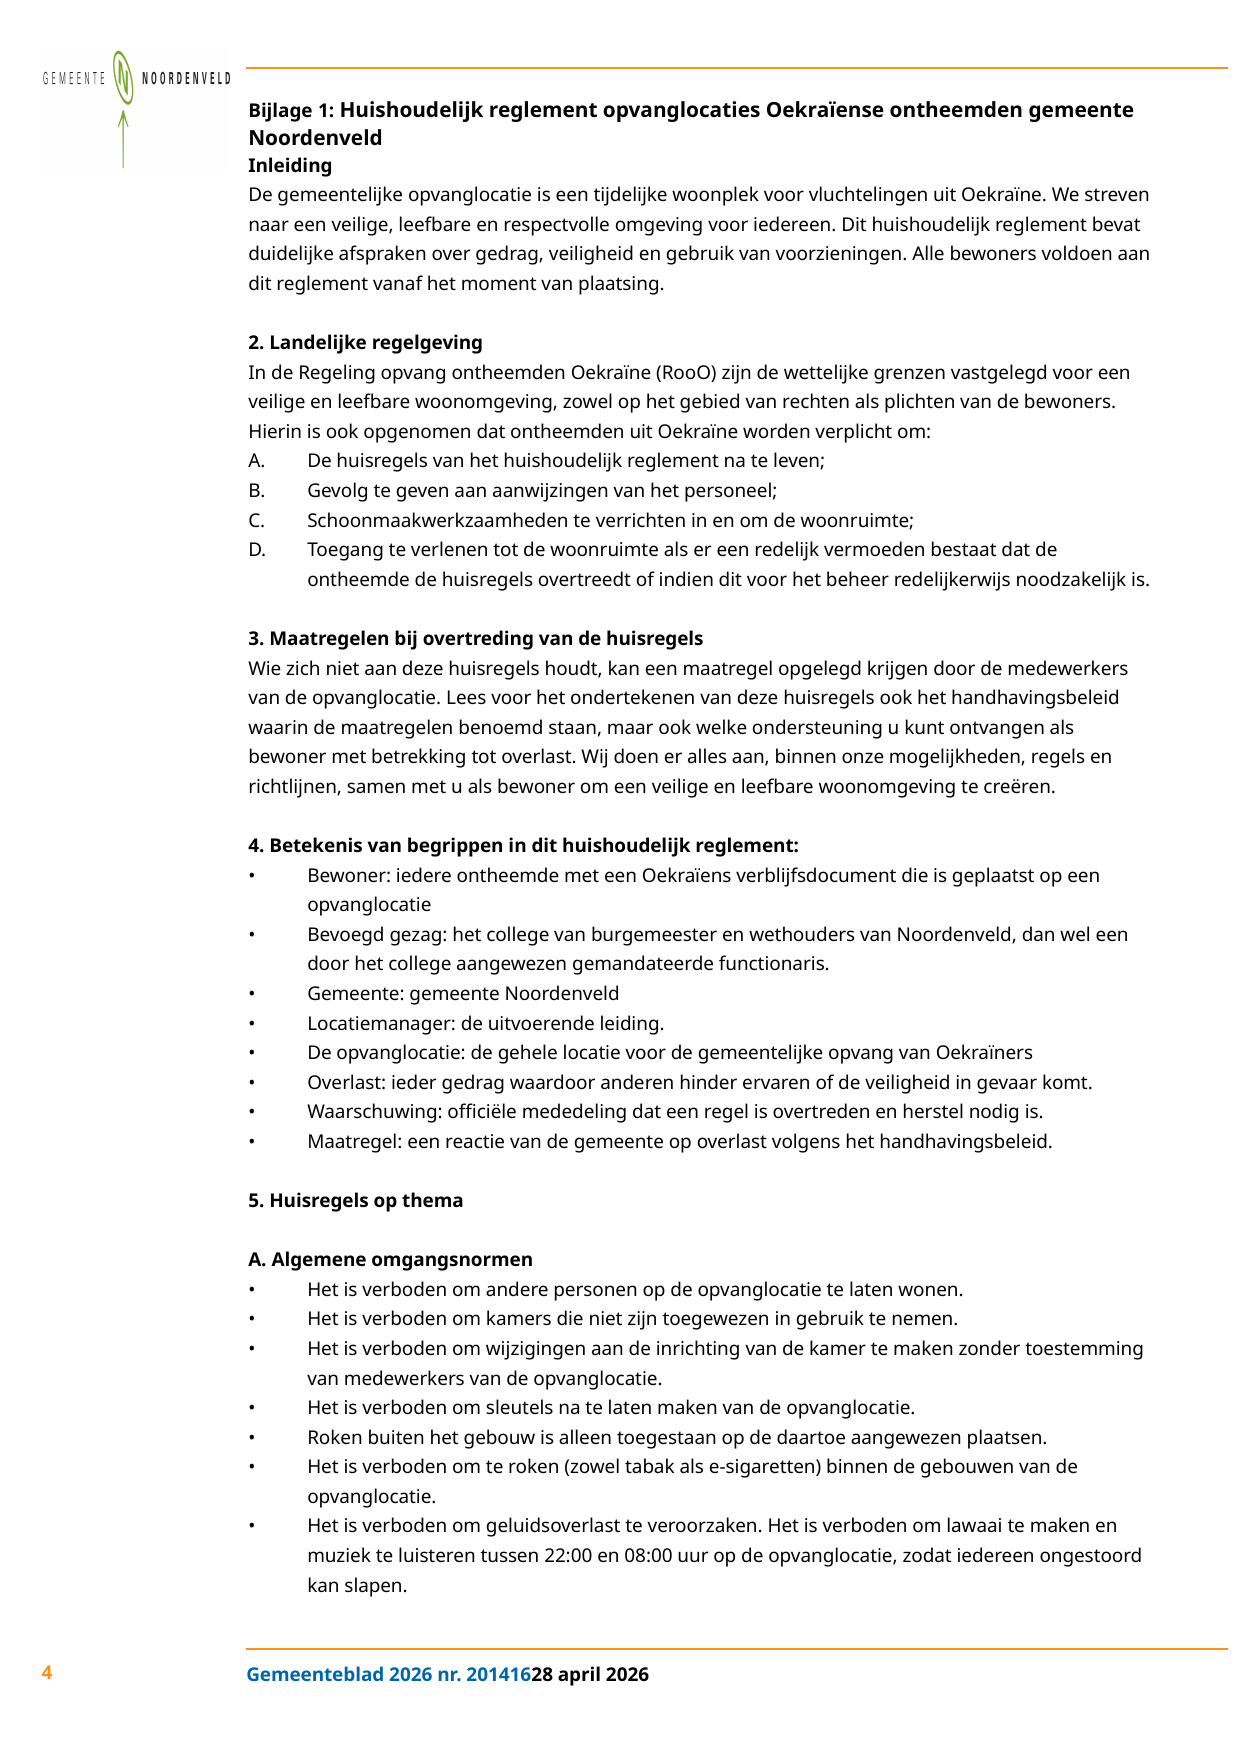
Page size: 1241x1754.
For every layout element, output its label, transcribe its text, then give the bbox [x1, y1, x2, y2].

list Het is verboden om andere personen op de opvanglocatie te laten wonen. [248, 1276, 1152, 1302]
list Bewoner: iedere ontheemde met een Oekraïens verblijfsdocument die is geplaatst op een opvanglocatie [248, 862, 1152, 917]
list Het is verboden om sleutels na te laten maken van de opvanglocatie. [248, 1394, 1152, 1420]
list Overlast: ieder gedrag waardoor anderen hinder ervaren of de veiligheid in gevaar komt. [248, 1069, 1152, 1094]
text Hierin is ook opgenomen dat ontheemden uit Oekraïne worden verplicht om: [248, 418, 1152, 444]
text A. Algemene omgangsnormen [248, 1246, 1152, 1272]
text 3. Maatregelen bij overtreding van de huisregels [248, 625, 1152, 651]
list Het is verboden om te roken (zowel tabak als e-sigaretten) binnen de gebouwen van de opvanglocatie. [248, 1453, 1152, 1509]
list Roken buiten het gebouw is alleen toegestaan op de daartoe aangewezen plaatsen. [248, 1424, 1152, 1449]
list Gevolg te geven aan aanwijzingen van het personeel; [248, 477, 1152, 503]
list De huisregels van het huishoudelijk reglement na te leven; [248, 448, 1152, 473]
text De gemeentelijke opvanglocatie is een tijdelijke woonplek voor vluchtelingen uit Oekraïne. We streven naar een veilige, leefbare en respectvolle omgeving voor iedereen. Dit huishoudelijk reglement bevat duidelijke afspraken over gedrag, veiligheid en gebruik van voorzieningen. Alle bewoners voldoen aan dit reglement vanaf het moment van plaatsing. [248, 181, 1152, 296]
text 5. Huisregels op thema [248, 1187, 1152, 1213]
list Het is verboden om kamers die niet zijn toegewezen in gebruik te nemen. [248, 1306, 1152, 1331]
text Wie zich niet aan deze huisregels houdt, kan een maatregel opgelegd krijgen door de medewerkers van de opvanglocatie. Lees voor het ondertekenen van deze huisregels ook het handhavingsbeleid waarin de maatregelen benoemd staan, maar ook welke ondersteuning u kunt ontvangen als bewoner met betrekking tot overlast. Wij doen er alles aan, binnen onze mogelijkheden, regels en richtlijnen, samen met u als bewoner om een veilige en leefbare woonomgeving te creëren. [248, 655, 1152, 799]
list Maatregel: een reactie van de gemeente op overlast volgens het handhavingsbeleid. [248, 1128, 1152, 1154]
list Het is verboden om geluidsoverlast te veroorzaken. Het is verboden om lawaai te maken en muziek te luisteren tussen 22:00 en 08:00 uur op de opvanglocatie, zodat iedereen ongestoord kan slapen. [248, 1513, 1152, 1597]
text 2. Landelijke regelgeving [248, 329, 1152, 355]
text In de Regeling opvang ontheemden Oekraïne (RooO) zijn de wettelijke grenzen vastgelegd voor een veilige en leefbare woonomgeving, zowel op het gebied van rechten als plichten van de bewoners. [248, 359, 1152, 414]
list Schoonmaakwerkzaamheden te verrichten in en om de woonruimte; [248, 507, 1152, 532]
list Toegang te verlenen tot de woonruimte als er een redelijk vermoeden bestaat dat de ontheemde de huisregels overtreedt of indien dit voor het beheer redelijkerwijs noodzakelijk is. [248, 536, 1152, 592]
picture [41, 47, 231, 172]
list De opvanglocatie: de gehele locatie voor de gemeentelijke opvang van Oekraïners [248, 1039, 1152, 1065]
text Inleiding [248, 152, 1152, 177]
list Gemeente: gemeente Noordenveld [248, 980, 1152, 1006]
list Locatiemanager: de uitvoerende leiding. [248, 1010, 1152, 1035]
list Bevoegd gezag: het college van burgemeester en wethouders van Noordenveld, dan wel een door het college aangewezen gemandateerde functionaris. [248, 921, 1152, 976]
list Waarschuwing: officiële mededeling dat een regel is overtreden en herstel nodig is. [248, 1098, 1152, 1124]
text Bijlage 1: Huishoudelijk reglement opvanglocaties Oekraïense ontheemden gemeente Noordenveld [248, 95, 1152, 152]
list Het is verboden om wijzigingen aan de inrichting van de kamer te maken zonder toestemming van medewerkers van de opvanglocatie. [248, 1335, 1152, 1390]
text 4. Betekenis van begrippen in dit huishoudelijk reglement: [248, 832, 1152, 858]
